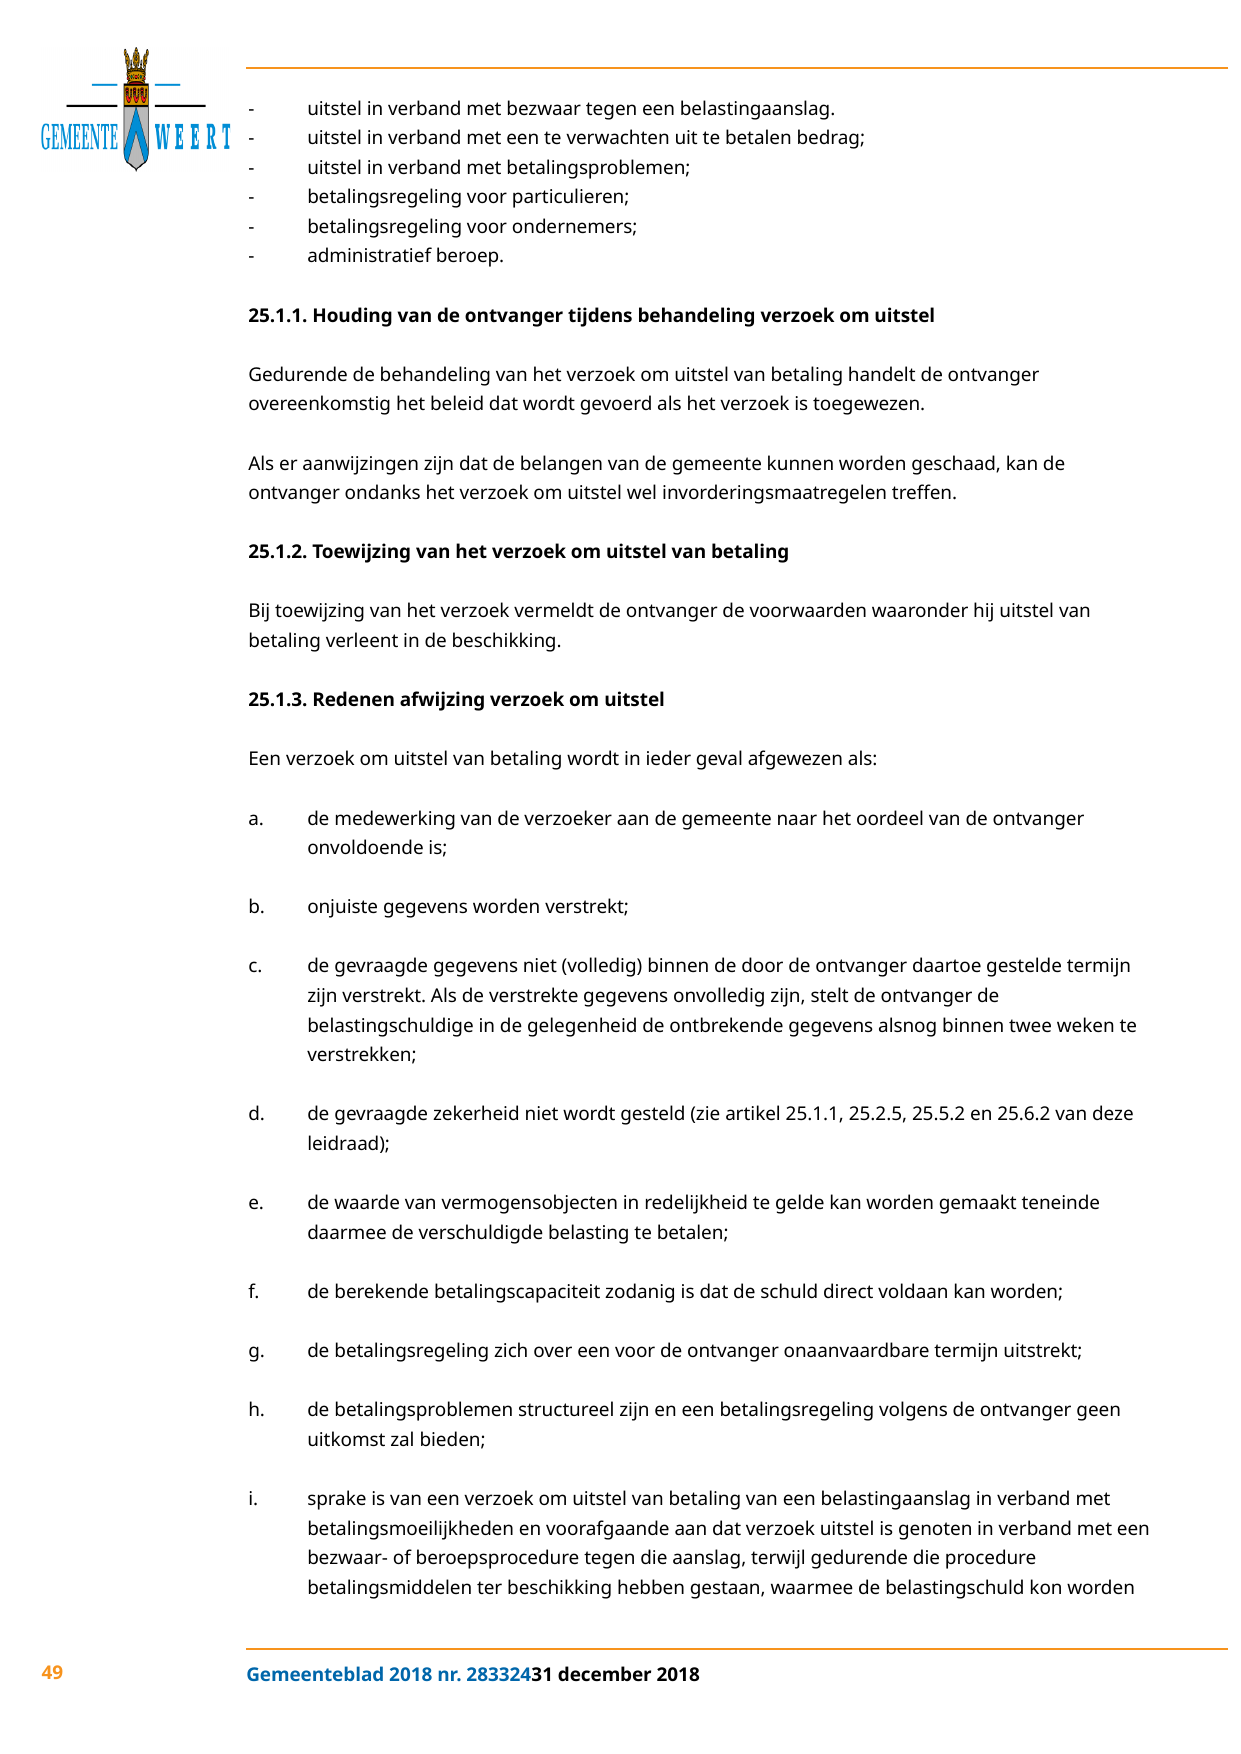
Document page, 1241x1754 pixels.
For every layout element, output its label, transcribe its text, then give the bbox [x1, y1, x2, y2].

text 25.1.1. Houding van de ontvanger tijdens behandeling verzoek om uitstel [248, 302, 1152, 328]
list de gevraagde zekerheid niet wordt gesteld (zie artikel 25.1.1, 25.2.5, 25.5.2 en 25.6.2 van deze leidraad); [248, 1101, 1152, 1156]
list uitstel in verband met een te verwachten uit te betalen bedrag; [248, 124, 1152, 150]
list sprake is van een verzoek om uitstel van betaling van een belastingaanslag in verband met betalingsmoeilijkheden en voorafgaande aan dat verzoek uitstel is genoten in verband met een bezwaar- of beroepsprocedure tegen die aanslag, terwijl gedurende die procedure betalingsmiddelen ter beschikking hebben gestaan, waarmee de belastingschuld kon worden [248, 1485, 1152, 1600]
list de gevraagde gegevens niet (volledig) binnen de door de ontvanger daartoe gestelde termijn zijn verstrekt. Als de verstrekte gegevens onvolledig zijn, stelt de ontvanger de belastingschuldige in de gelegenheid de ontbrekende gegevens alsnog binnen twee weken te verstrekken; [248, 953, 1152, 1067]
list de betalingsproblemen structureel zijn en een betalingsregeling volgens de ontvanger geen uitkomst zal bieden; [248, 1396, 1152, 1452]
text Als er aanwijzingen zijn dat de belangen van de gemeente kunnen worden geschaad, kan de ontvanger ondanks het verzoek om uitstel wel invorderingsmaatregelen treffen. [248, 450, 1152, 505]
text 25.1.3. Redenen afwijzing verzoek om uitstel [248, 686, 1152, 712]
list de betalingsregeling zich over een voor de ontvanger onaanvaardbare termijn uitstrekt; [248, 1337, 1152, 1363]
list betalingsregeling voor particulieren; [248, 183, 1152, 209]
list de medewerking van de verzoeker aan de gemeente naar het oordeel van de ontvanger onvoldoende is; [248, 805, 1152, 860]
picture [41, 47, 231, 172]
list uitstel in verband met bezwaar tegen een belastingaanslag. [248, 95, 1152, 121]
text Gedurende de behandeling van het verzoek om uitstel van betaling handelt de ontvanger overeenkomstig het beleid dat wordt gevoerd als het verzoek is toegewezen. [248, 361, 1152, 416]
text 25.1.2. Toewijzing van het verzoek om uitstel van betaling [248, 538, 1152, 564]
text Bij toewijzing van het verzoek vermeldt de ontvanger de voorwaarden waaronder hij uitstel van betaling verleent in de beschikking. [248, 598, 1152, 653]
list de berekende betalingscapaciteit zodanig is dat de schuld direct voldaan kan worden; [248, 1278, 1152, 1304]
text Een verzoek om uitstel van betaling wordt in ieder geval afgewezen als: [248, 746, 1152, 771]
list uitstel in verband met betalingsproblemen; [248, 154, 1152, 180]
list betalingsregeling voor ondernemers; [248, 213, 1152, 239]
list onjuiste gegevens worden verstrekt; [248, 893, 1152, 919]
list administratief beroep. [248, 243, 1152, 268]
list de waarde van vermogensobjecten in redelijkheid te gelde kan worden gemaakt teneinde daarmee de verschuldigde belasting te betalen; [248, 1189, 1152, 1245]
